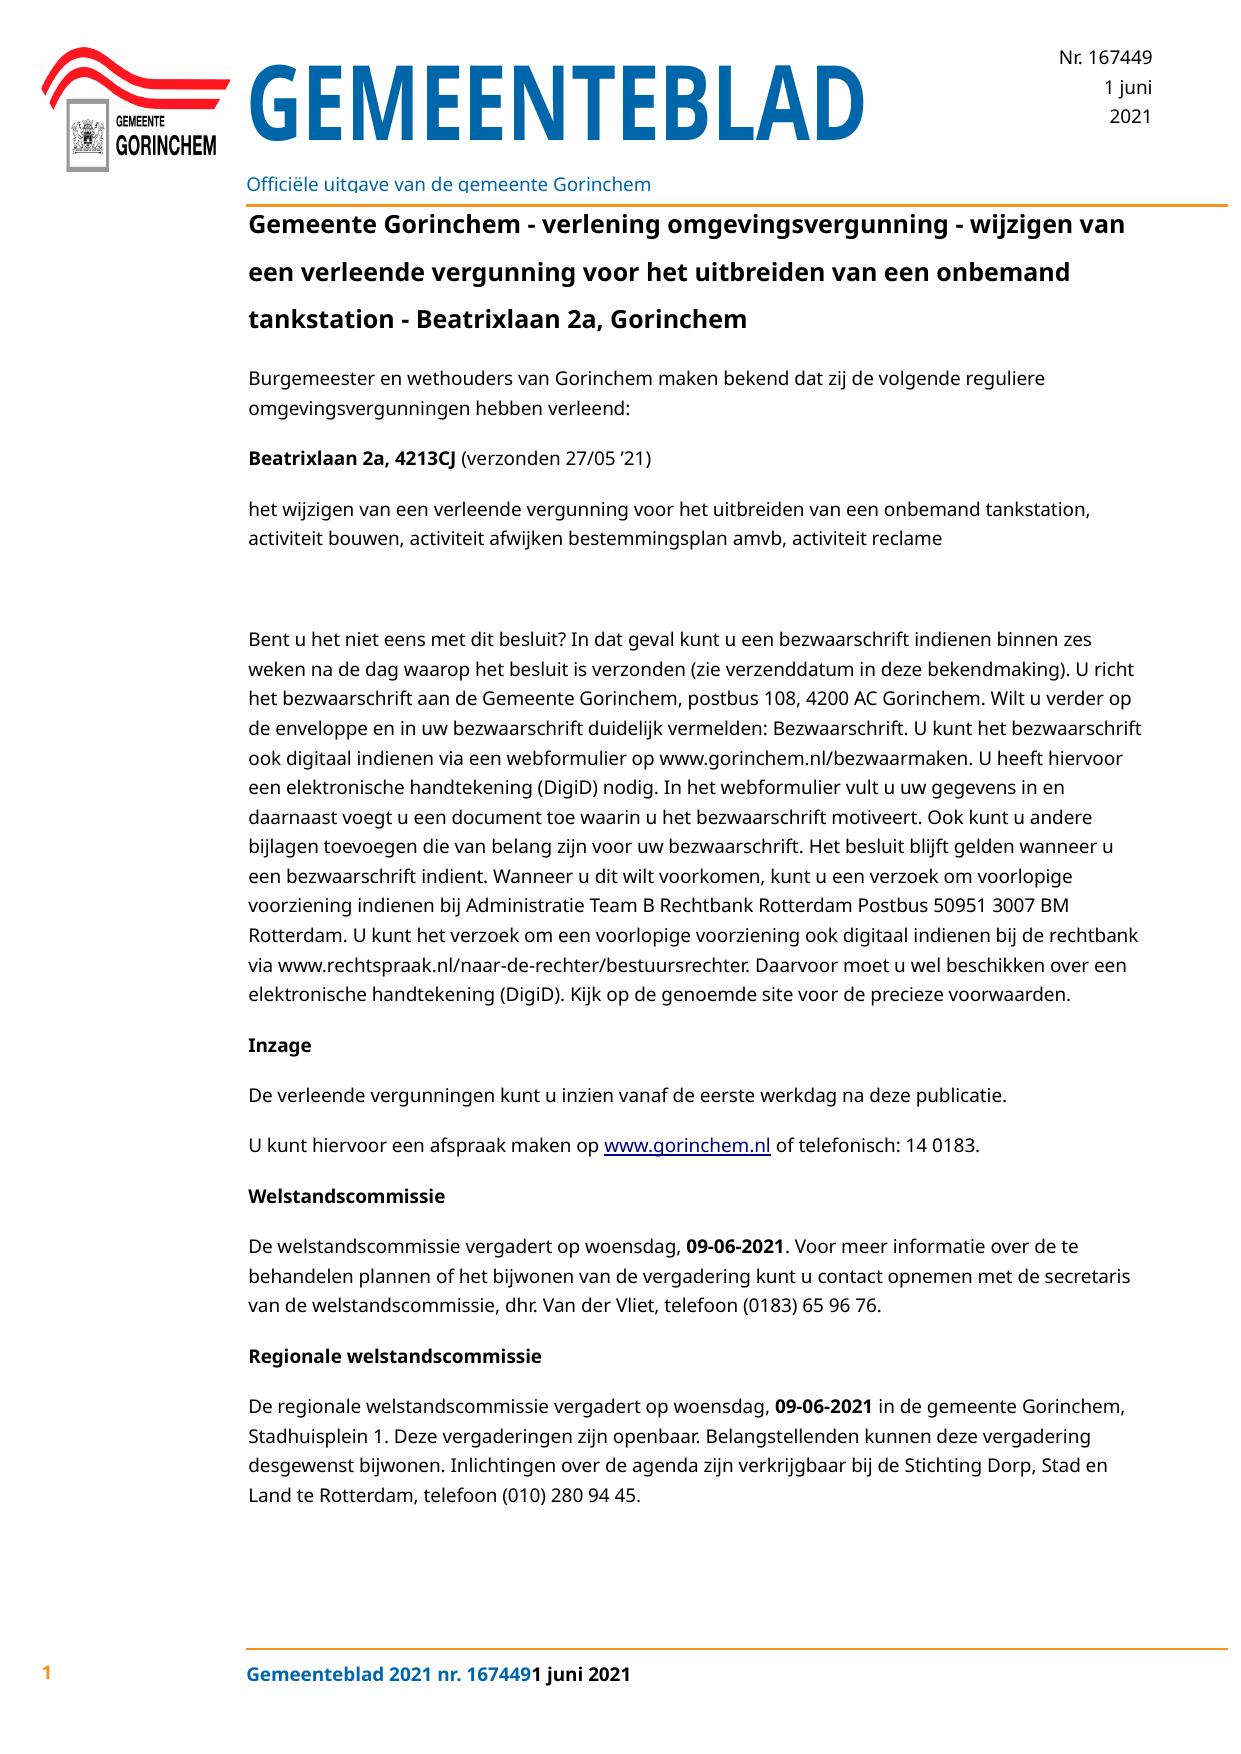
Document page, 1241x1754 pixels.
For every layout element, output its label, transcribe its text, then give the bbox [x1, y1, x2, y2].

picture [41, 47, 231, 172]
text het wijzigen van een verleende vergunning voor het uitbreiden van een onbemand tankstation, activiteit bouwen, activiteit afwijken bestemmingsplan amvb, activiteit reclame [248, 496, 1152, 551]
text U kunt hiervoor een afspraak maken op www.gorinchem.nl of telefonisch: 14 0183. [248, 1133, 1152, 1158]
text Bent u het niet eens met dit besluit? In dat geval kunt u een bezwaarschrift indienen binnen zes weken na de dag waarop het besluit is verzonden (zie verzenddatum in deze bekendmaking). U richt het bezwaarschrift aan de Gemeente Gorinchem, postbus 108, 4200 AC Gorinchem. Wilt u verder op de enveloppe en in uw bezwaarschrift duidelijk vermelden: Bezwaarschrift. U kunt het bezwaarschrift ook digitaal indienen via een webformulier op www.gorinchem.nl/bezwaarmaken. U heeft hiervoor een elektronische handtekening (DigiD) nodig. In het webformulier vult u uw gegevens in en daarnaast voegt u een document toe waarin u het bezwaarschrift motiveert. Ook kunt u andere bijlagen toevoegen die van belang zijn voor uw bezwaarschrift. Het besluit blijft gelden wanneer u een bezwaarschrift indient. Wanneer u dit wilt voorkomen, kunt u een verzoek om voorlopige voorziening indienen bij Administratie Team B Rechtbank Rotterdam Postbus 50951 3007 BM Rotterdam. U kunt het verzoek om een voorlopige voorziening ook digitaal indienen bij de rechtbank via www.rechtspraak.nl/naar-de-rechter/bestuursrechter. Daarvoor moet u wel beschikken over een elektronische handtekening (DigiD). Kijk op de genoemde site voor de precieze voorwaarden. [248, 626, 1152, 1007]
text Burgemeester en wethouders van Gorinchem maken bekend dat zij de volgende reguliere omgevingsvergunningen hebben verleend: [248, 366, 1152, 421]
text Welstandscommissie [248, 1183, 1152, 1209]
text De welstandscommissie vergadert op woensdag, 09-06-2021. Voor meer informatie over de te behandelen plannen of het bijwonen van de vergadering kunt u contact opnemen met de secretaris van de welstandscommissie, dhr. Van der Vliet, telefoon (0183) 65 96 76. [248, 1233, 1152, 1318]
text De verleende vergunningen kunt u inzien vanaf de eerste werkdag na deze publicatie. [248, 1082, 1152, 1108]
text Regionale welstandscommissie [248, 1343, 1152, 1369]
text Inzage [248, 1032, 1152, 1057]
text De regionale welstandscommissie vergadert op woensdag, 09-06-2021 in de gemeente Gorinchem, Stadhuisplein 1. Deze vergaderingen zijn openbaar. Belangstellenden kunnen deze vergadering desgewenst bijwonen. Inlichtingen over de agenda zijn verkrijgbaar bij de Stichting Dorp, Stad en Land te Rotterdam, telefoon (010) 280 94 45. [248, 1393, 1152, 1508]
text Gemeente Gorinchem - verlening omgevingsvergunning - wijzigen van een verleende vergunning voor het uitbreiden van een onbemand tankstation - Beatrixlaan 2a, Gorinchem [248, 207, 1152, 336]
text Beatrixlaan 2a, 4213CJ (verzonden 27/05 ’21) [248, 446, 1152, 471]
